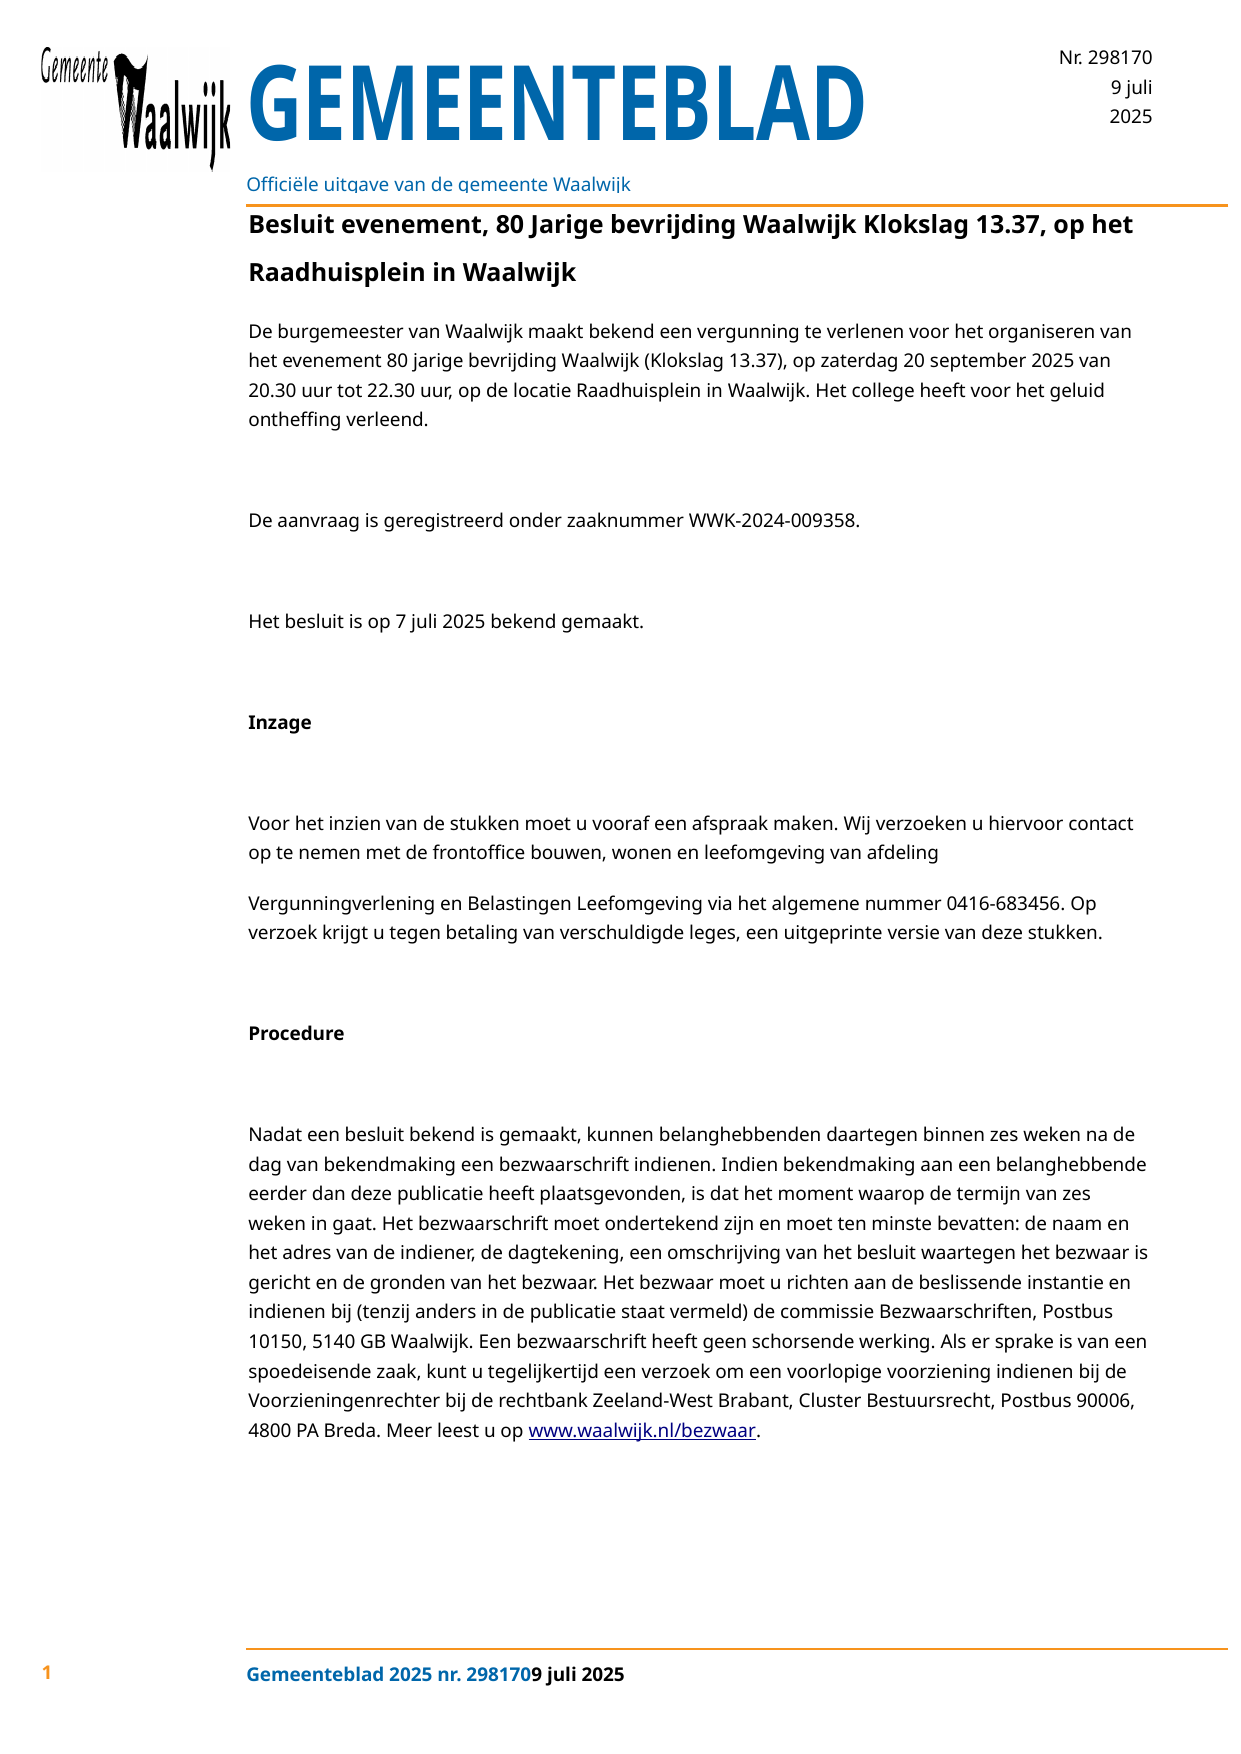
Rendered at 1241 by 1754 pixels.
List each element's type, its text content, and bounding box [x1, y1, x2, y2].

text Vergunningverlening en Belastingen Leefomgeving via het algemene nummer 0416-683456. Op verzoek krijgt u tegen betaling van verschuldigde leges, een uitgeprinte versie van deze stukken. [248, 890, 1152, 945]
text Het besluit is op 7 juli 2025 bekend gemaakt. [248, 608, 1152, 634]
text De burgemeester van Waalwijk maakt bekend een vergunning te verlenen voor het organiseren van het evenement 80 jarige bevrijding Waalwijk (Klokslag 13.37), op zaterdag 20 september 2025 van 20.30 uur tot 22.30 uur, op de locatie Raadhuisplein in Waalwijk. Het college heeft voor het geluid ontheffing verleend. [248, 318, 1152, 432]
picture [41, 47, 231, 172]
text De aanvraag is geregistreerd onder zaaknummer WWK-2024-009358. [248, 507, 1152, 533]
text Voor het inzien van de stukken moet u vooraf een afspraak maken. Wij verzoeken u hiervoor contact op te nemen met de frontoffice bouwen, wonen en leefomgeving van afdeling [248, 810, 1152, 865]
text Procedure [248, 1020, 1152, 1046]
text Nadat een besluit bekend is gemaakt, kunnen belanghebbenden daartegen binnen zes weken na de dag van bekendmaking een bezwaarschrift indienen. Indien bekendmaking aan een belanghebbende eerder dan deze publicatie heeft plaatsgevonden, is dat het moment waarop de termijn van zes weken in gaat. Het bezwaarschrift moet ondertekend zijn en moet ten minste bevatten: de naam en het adres van de indiener, de dagtekening, een omschrijving van het besluit waartegen het bezwaar is gericht en de gronden van het bezwaar. Het bezwaar moet u richten aan de beslissende instantie en indienen bij (tenzij anders in de publicatie staat vermeld) de commissie Bezwaarschriften, Postbus 10150, 5140 GB Waalwijk. Een bezwaarschrift heeft geen schorsende werking. Als er sprake is van een spoedeisende zaak, kunt u tegelijkertijd een verzoek om een voorlopige voorziening indienen bij de Voorzieningenrechter bij de rechtbank Zeeland-West Brabant, Cluster Bestuursrecht, Postbus 90006, 4800 PA Breda. Meer leest u op www.waalwijk.nl/bezwaar. [248, 1121, 1152, 1443]
text Inzage [248, 709, 1152, 735]
text Besluit evenement, 80 Jarige bevrijding Waalwijk Klokslag 13.37, op het Raadhuisplein in Waalwijk [248, 207, 1152, 288]
